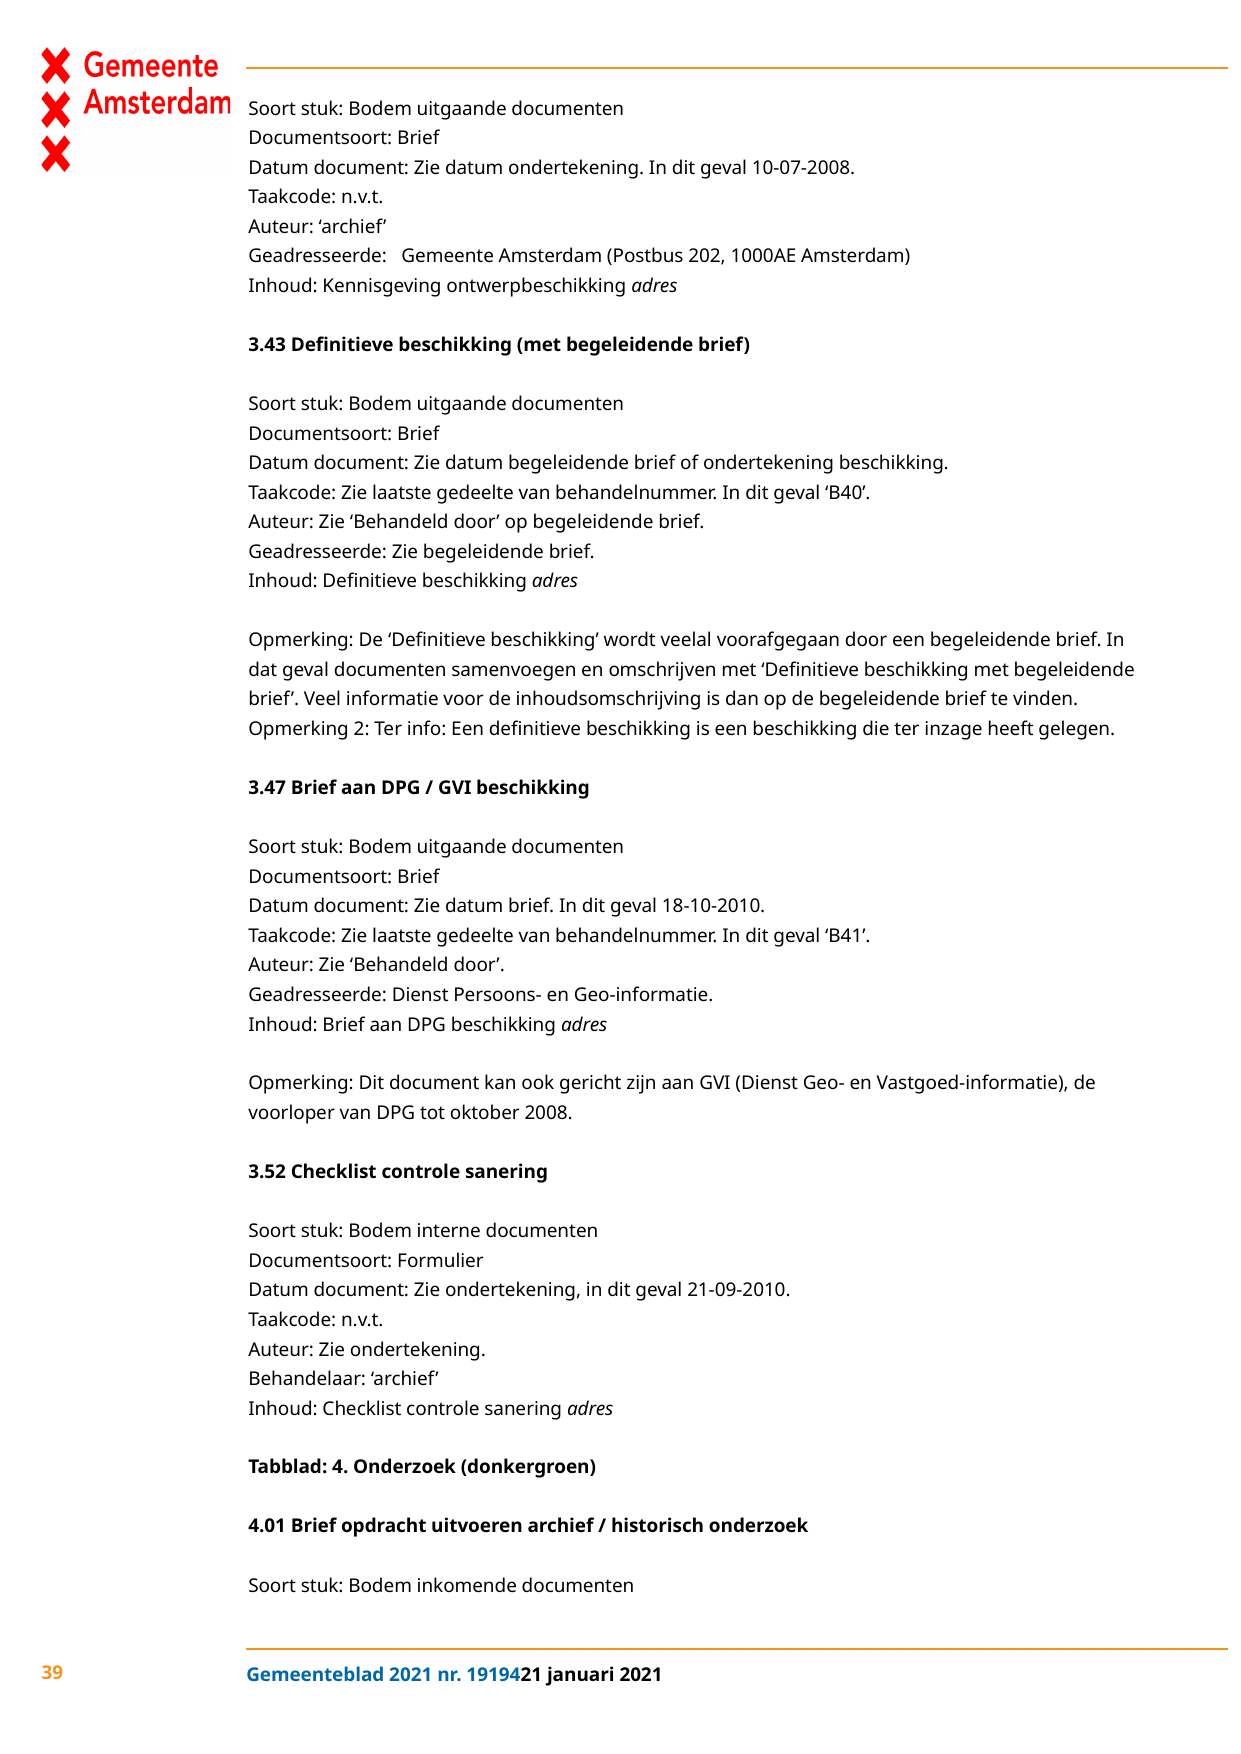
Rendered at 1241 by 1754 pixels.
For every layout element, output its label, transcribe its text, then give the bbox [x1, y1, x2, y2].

table_header Soort stuk: Bodem inkomende documenten [248, 1572, 1152, 1598]
text Opmerking 2: Ter info: Een definitieve beschikking is een beschikking die ter inzage heeft gelegen. [248, 715, 1152, 741]
text 3.43 Definitieve beschikking (met begeleidende brief) [248, 331, 1152, 357]
text Opmerking: Dit document kan ook gericht zijn aan GVI (Dienst Geo- en Vastgoed-informatie), de voorloper van DPG tot oktober 2008. [248, 1069, 1152, 1125]
table_header Soort stuk: Bodem uitgaande documenten Documentsoort: Brief Datum document: Zie datum begeleidende brief of ondertekening beschikking. Taakcode: Zie laatste gedeelte van behandelnummer. In dit geval ‘B40’. Auteur: Zie ‘Behandeld door’ op begeleidende brief. Geadresseerde: Zie begeleidende brief. Inhoud: Definitieve beschikking adres [248, 390, 1152, 593]
picture [41, 47, 231, 172]
text Opmerking: De ‘Definitieve beschikking’ wordt veelal voorafgegaan door een begeleidende brief. In dat geval documenten samenvoegen en omschrijven met ‘Definitieve beschikking met begeleidende brief’. Veel informatie voor de inhoudsomschrijving is dan op de begeleidende brief te vinden. [248, 626, 1152, 711]
table_header Soort stuk: Bodem uitgaande documenten Documentsoort: Brief Datum document: Zie datum ondertekening. In dit geval 10-07-2008. Taakcode: n.v.t. Auteur: ‘archief’ Geadresseerde: Gemeente Amsterdam (Postbus 202, 1000AE Amsterdam) Inhoud: Kennisgeving ontwerpbeschikking adres [248, 95, 1152, 298]
text Tabblad: 4. Onderzoek (donkergroen) [248, 1453, 1152, 1479]
table_header Soort stuk: Bodem uitgaande documenten Documentsoort: Brief Datum document: Zie datum brief. In dit geval 18-10-2010. Taakcode: Zie laatste gedeelte van behandelnummer. In dit geval ‘B41’. Auteur: Zie ‘Behandeld door’. Geadresseerde: Dienst Persoons- en Geo-informatie. Inhoud: Brief aan DPG beschikking adres [248, 833, 1152, 1037]
text 3.47 Brief aan DPG / GVI beschikking [248, 774, 1152, 800]
text 4.01 Brief opdracht uitvoeren archief / historisch onderzoek [248, 1513, 1152, 1538]
text 3.52 Checklist controle sanering [248, 1158, 1152, 1184]
table_header Soort stuk: Bodem interne documenten Documentsoort: Formulier Datum document: Zie ondertekening, in dit geval 21-09-2010. Taakcode: n.v.t. Auteur: Zie ondertekening. Behandelaar: ‘archief’ Inhoud: Checklist controle sanering adres [248, 1218, 1152, 1421]
